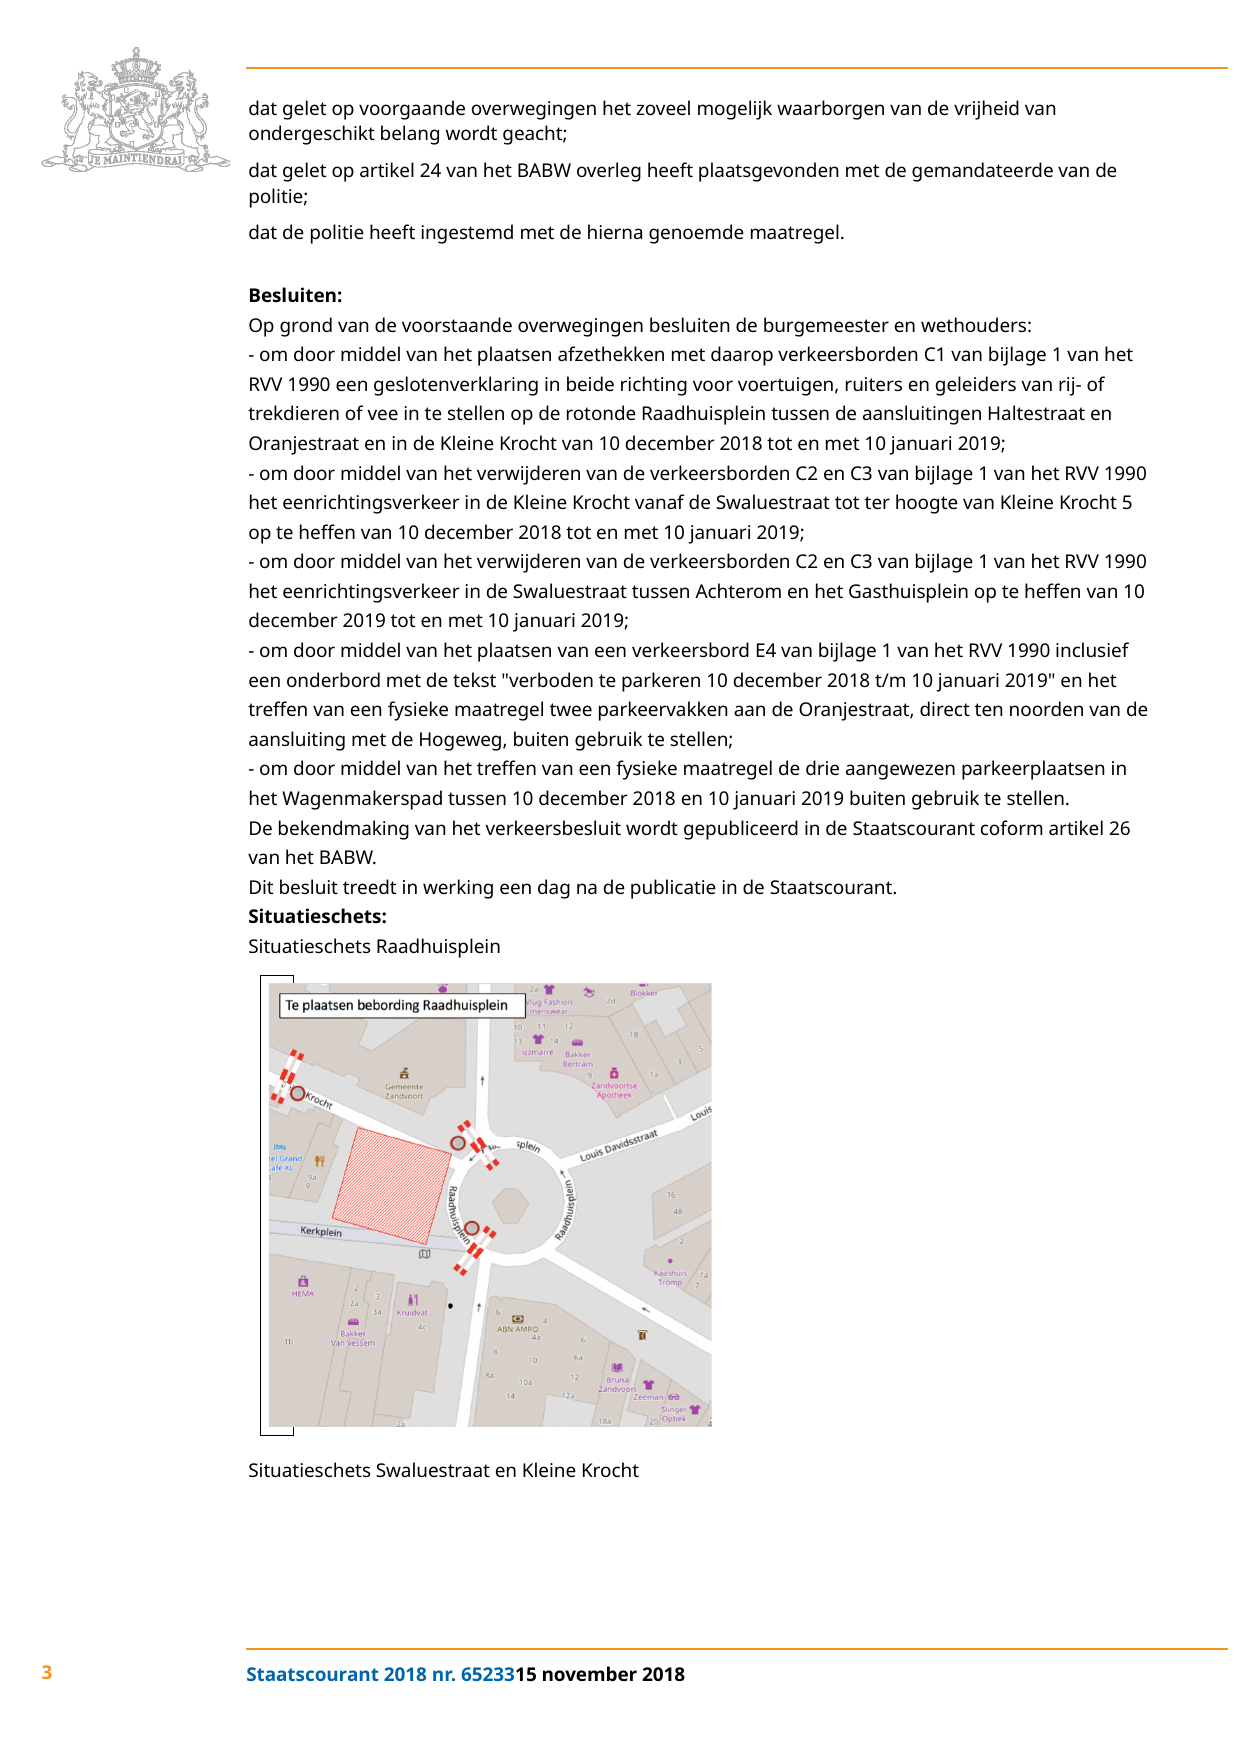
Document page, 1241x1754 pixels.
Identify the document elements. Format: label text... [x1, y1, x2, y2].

text dat gelet op artikel 24 van het BABW overleg heeft plaatsgevonden met de gemandateerde van de politie; [248, 157, 1152, 209]
text - om door middel van het verwijderen van de verkeersborden C2 en C3 van bijlage 1 van het RVV 1990 het eenrichtingsverkeer in de Kleine Krocht vanaf de Swaluestraat tot ter hoogte van Kleine Krocht 5 op te heffen van 10 december 2018 tot en met 10 januari 2019; [248, 460, 1152, 545]
text Situatieschets Raadhuisplein [248, 933, 1152, 959]
text Situatieschets: [248, 903, 1152, 929]
text Op grond van de voorstaande overwegingen besluiten de burgemeester en wethouders: [248, 312, 1152, 338]
text - om door middel van het plaatsen afzethekken met daarop verkeersborden C1 van bijlage 1 van het RVV 1990 een geslotenverklaring in beide richting voor voertuigen, ruiters en geleiders van rij- of trekdieren of vee in te stellen op de rotonde Raadhuisplein tussen de aansluitingen Haltestraat en Oranjestraat en in de Kleine Krocht van 10 december 2018 tot en met 10 januari 2019; [248, 341, 1152, 456]
text De bekendmaking van het verkeersbesluit wordt gepubliceerd in de Staatscourant coform artikel 26 van het BABW. [248, 815, 1152, 870]
text - om door middel van het treffen van een fysieke maatregel de drie aangewezen parkeerplaatsen in het Wagenmakerspad tussen 10 december 2018 en 10 januari 2019 buiten gebruik te stellen. [248, 756, 1152, 811]
text Besluiten: [248, 282, 1152, 308]
text dat de politie heeft ingestemd met de hierna genoemde maatregel. [248, 219, 1152, 245]
text - om door middel van het plaatsen van een verkeersbord E4 van bijlage 1 van het RVV 1990 inclusief een onderbord met de tekst "verboden te parkeren 10 december 2018 t/m 10 januari 2019" en het treffen van een fysieke maatregel twee parkeervakken aan de Oranjestraat, direct ten noorden van de aansluiting met de Hogeweg, buiten gebruik te stellen; [248, 637, 1152, 752]
picture [268, 983, 712, 1427]
text dat gelet op voorgaande overwegingen het zoveel mogelijk waarborgen van de vrijheid van ondergeschikt belang wordt geacht; [248, 95, 1152, 146]
text Situatieschets Swaluestraat en Kleine Krocht [248, 1457, 1152, 1482]
text Dit besluit treedt in werking een dag na de publicatie in de Staatscourant. [248, 874, 1152, 900]
text - om door middel van het verwijderen van de verkeersborden C2 en C3 van bijlage 1 van het RVV 1990 het eenrichtingsverkeer in de Swaluestraat tussen Achterom en het Gasthuisplein op te heffen van 10 december 2019 tot en met 10 januari 2019; [248, 548, 1152, 633]
picture [41, 47, 231, 172]
